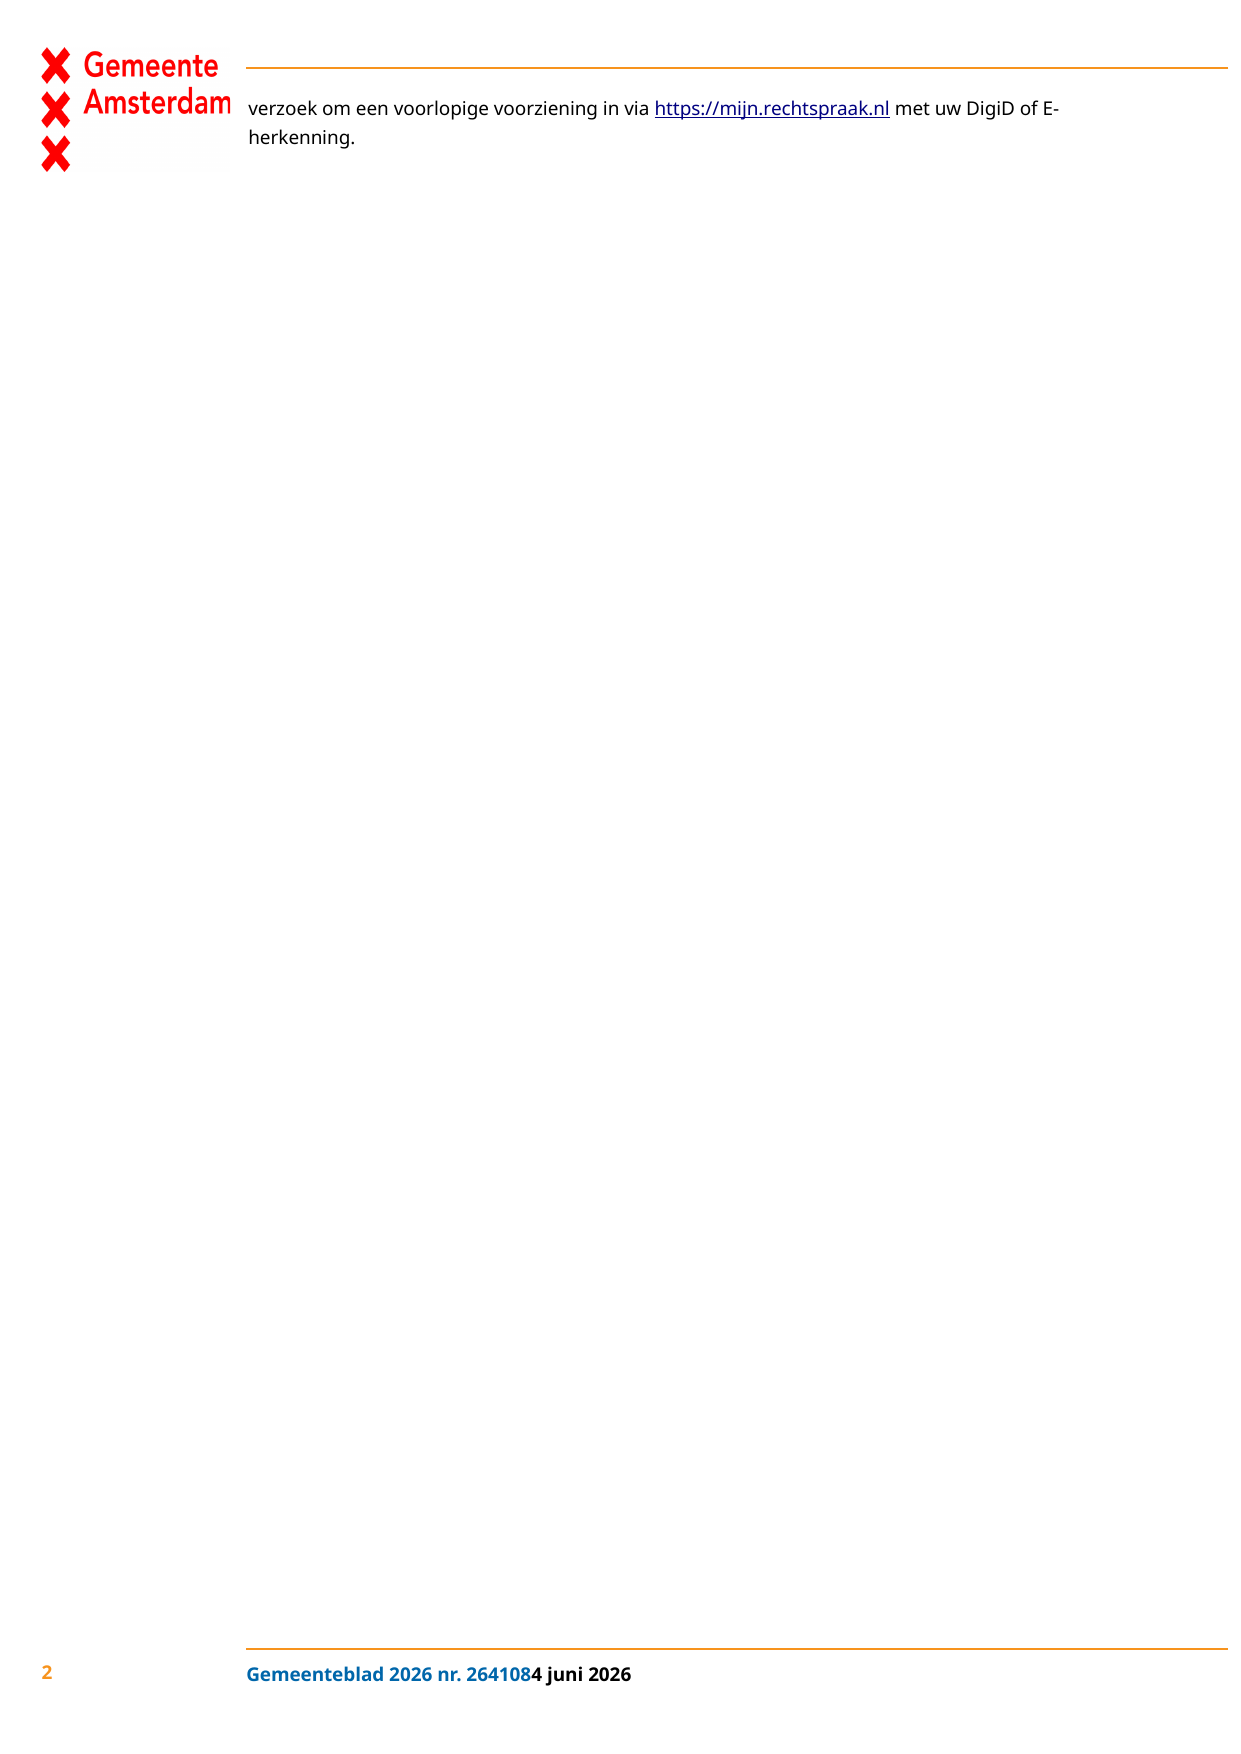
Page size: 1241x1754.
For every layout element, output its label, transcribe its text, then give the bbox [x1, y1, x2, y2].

picture [41, 47, 231, 172]
text verzoek om een voorlopige voorziening in via https://mijn.rechtspraak.nl met uw DigiD of E-herkenning. [248, 95, 1152, 150]
